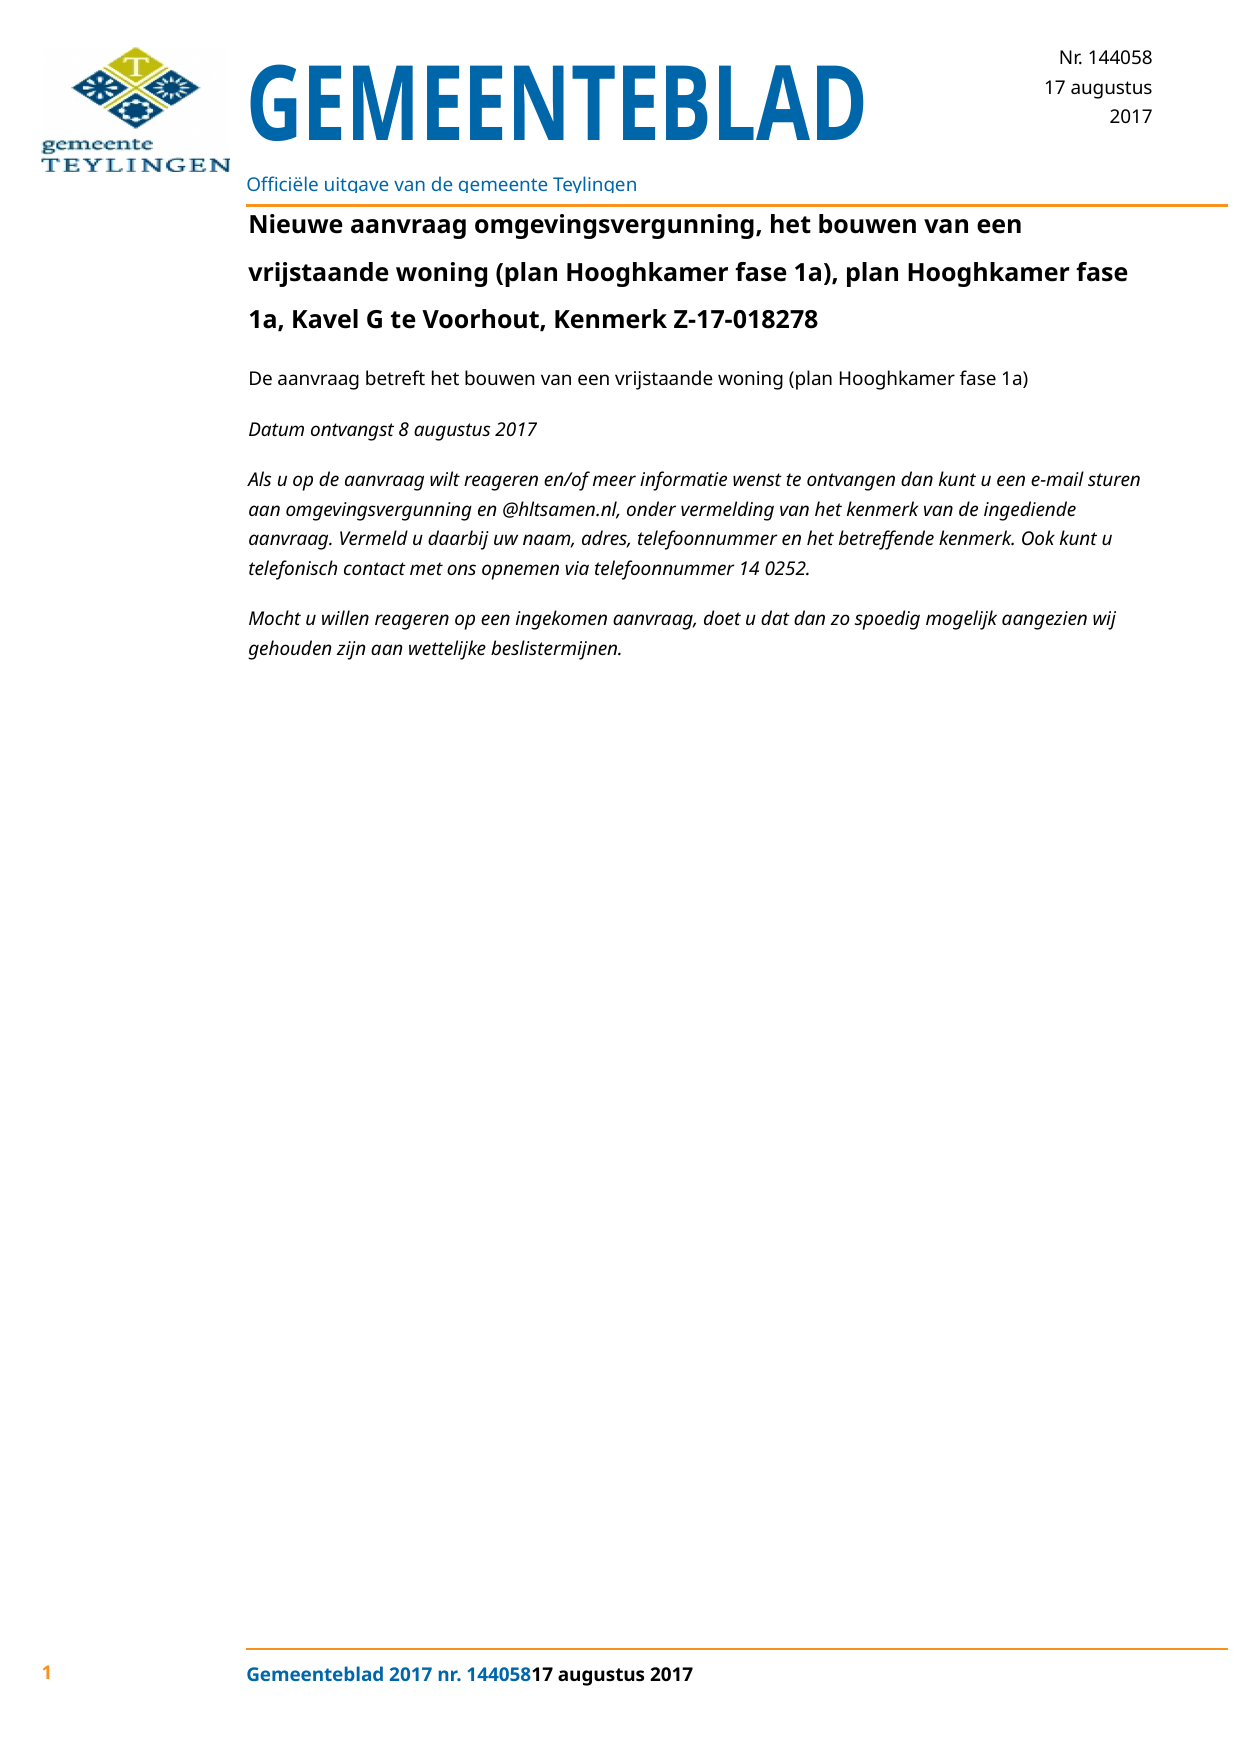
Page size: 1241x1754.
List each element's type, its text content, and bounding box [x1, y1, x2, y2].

text Nieuwe aanvraag omgevingsvergunning, het bouwen van een vrijstaande woning (plan Hooghkamer fase 1a), plan Hooghkamer fase 1a, Kavel G te Voorhout, Kenmerk Z-17-018278 [248, 207, 1152, 336]
text Datum ontvangst 8 augustus 2017 [248, 416, 1152, 442]
text Als u op de aanvraag wilt reageren en/of meer informatie wenst te ontvangen dan kunt u een e-mail sturen aan omgevingsvergunning en @hltsamen.nl, onder vermelding van het kenmerk van de ingediende aanvraag. Vermeld u daarbij uw naam, adres, telefoonnummer en het betreffende kenmerk. Ook kunt u telefonisch contact met ons opnemen via telefoonnummer 14 0252. [248, 466, 1152, 581]
text Mocht u willen reageren op een ingekomen aanvraag, doet u dat dan zo spoedig mogelijk aangezien wij gehouden zijn aan wettelijke beslistermijnen. [248, 606, 1152, 661]
text De aanvraag betreft het bouwen van een vrijstaande woning (plan Hooghkamer fase 1a) [248, 366, 1152, 391]
picture [41, 47, 231, 172]
